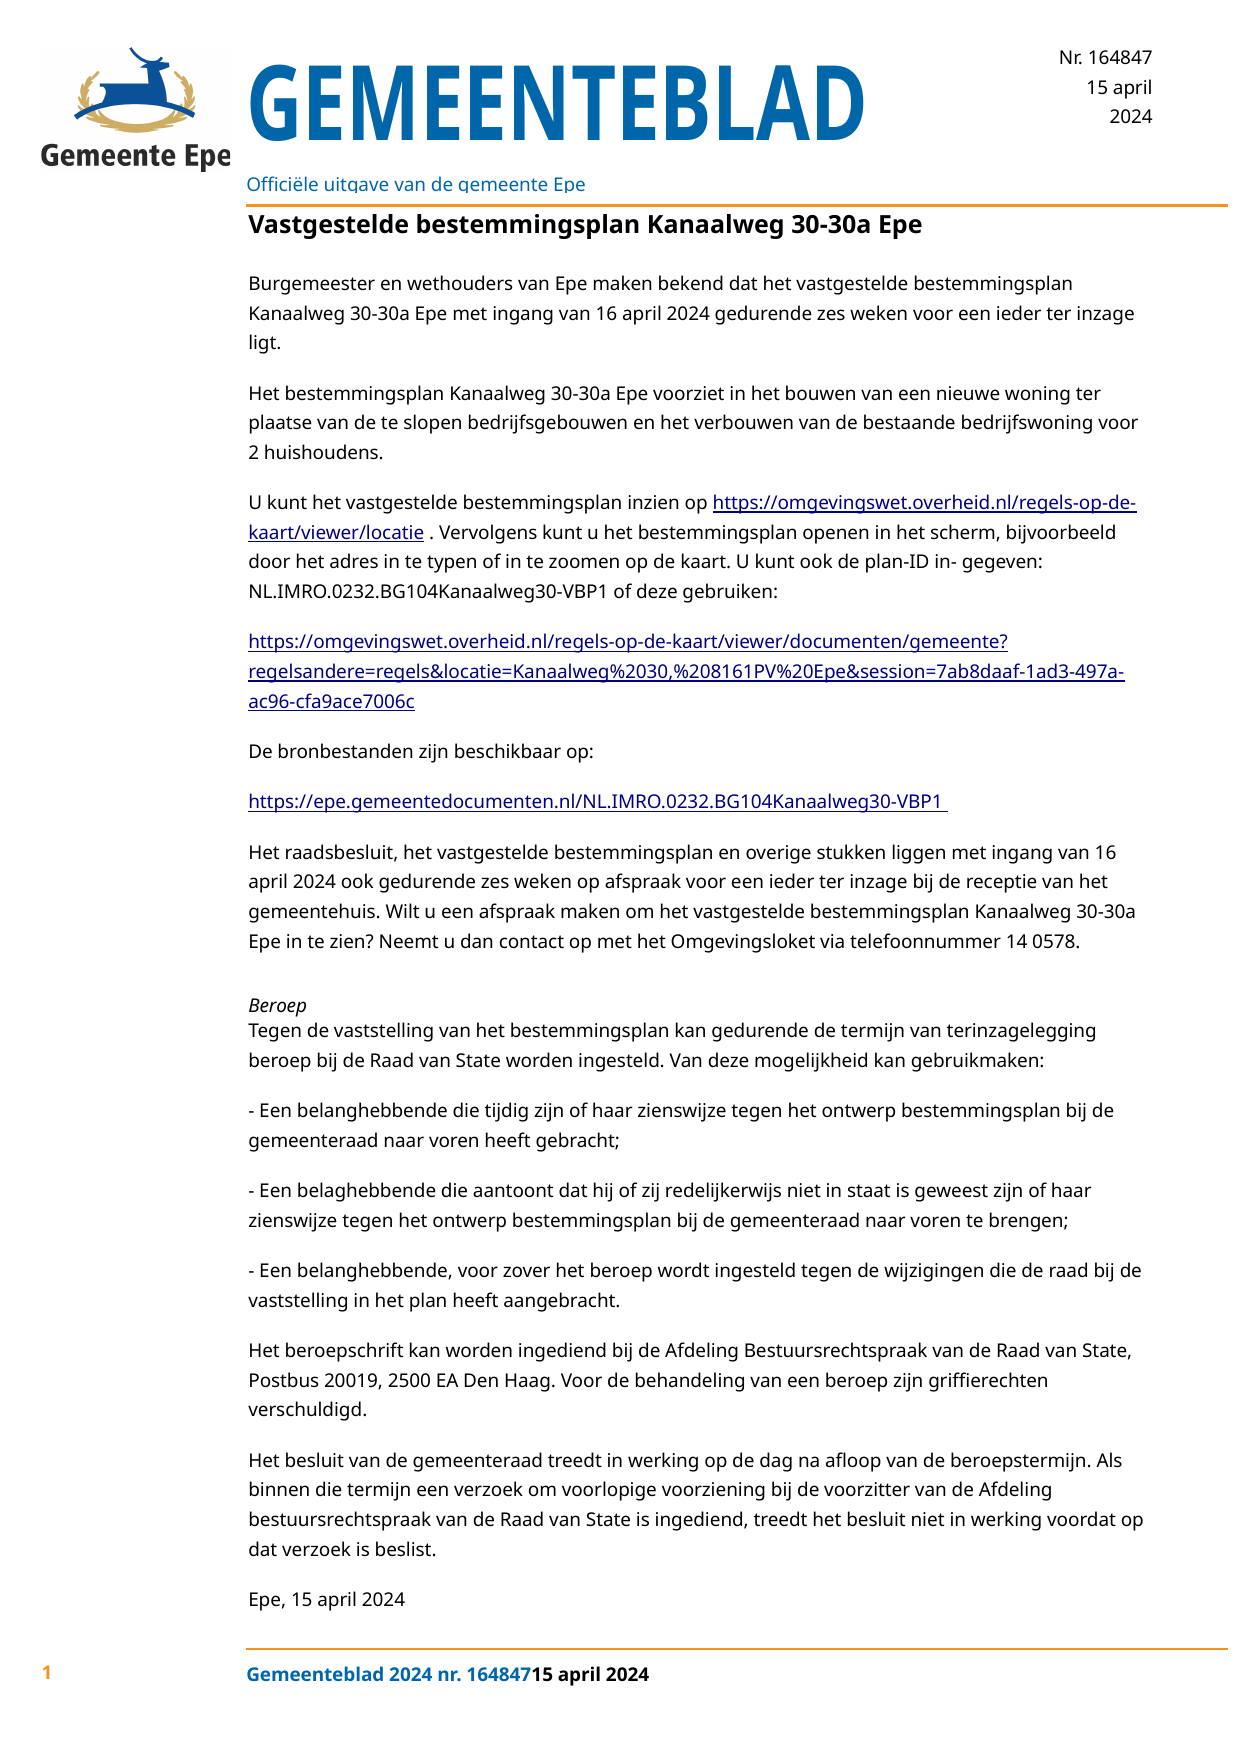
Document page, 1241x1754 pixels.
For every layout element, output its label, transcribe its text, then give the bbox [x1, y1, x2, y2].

text - Een belanghebbende, voor zover het beroep wordt ingesteld tegen de wijzigingen die de raad bij de vaststelling in het plan heeft aangebracht. [248, 1257, 1152, 1313]
text Epe, 15 april 2024 [248, 1586, 1152, 1612]
text Het raadsbesluit, het vastgestelde bestemmingsplan en overige stukken liggen met ingang van 16 april 2024 ook gedurende zes weken op afspraak voor een ieder ter inzage bij de receptie van het gemeentehuis. Wilt u een afspraak maken om het vastgestelde bestemmingsplan Kanaalweg 30-30a Epe in te zien? Neemt u dan contact op met het Omgevingsloket via telefoonnummer 14 0578. [248, 839, 1152, 953]
text Vastgestelde bestemmingsplan Kanaalweg 30-30a Epe [248, 207, 1152, 241]
text Tegen de vaststelling van het bestemmingsplan kan gedurende de termijn van terinzagelegging beroep bij de Raad van State worden ingesteld. Van deze mogelijkheid kan gebruikmaken: [248, 1017, 1152, 1073]
text U kunt het vastgestelde bestemmingsplan inzien op https://omgevingswet.overheid.nl/regels-op-de-kaart/viewer/locatie . Vervolgens kunt u het bestemmingsplan openen in het scherm, bijvoorbeeld door het adres in te typen of in te zoomen op de kaart. U kunt ook de plan-ID in- gegeven: NL.IMRO.0232.BG104Kanaalweg30-VBP1 of deze gebruiken: [248, 489, 1152, 604]
picture [41, 47, 231, 172]
text https://omgevingswet.overheid.nl/regels-op-de-kaart/viewer/documenten/gemeente?regelsandere=regels&locatie=Kanaalweg%2030,%208161PV%20Epe&session=7ab8daaf-1ad3-497a-ac96-cfa9ace7006c [248, 629, 1152, 713]
text Beroep [248, 992, 1152, 1017]
text Burgemeester en wethouders van Epe maken bekend dat het vastgestelde bestemmingsplan Kanaalweg 30-30a Epe met ingang van 16 april 2024 gedurende zes weken voor een ieder ter inzage ligt. [248, 270, 1152, 355]
text - Een belaghebbende die aantoont dat hij of zij redelijkerwijs niet in staat is geweest zijn of haar zienswijze tegen het ontwerp bestemmingsplan bij de gemeenteraad naar voren te brengen; [248, 1177, 1152, 1233]
text Het besluit van de gemeenteraad treedt in werking op de dag na afloop van de beroepstermijn. Als binnen die termijn een verzoek om voorlopige voorziening bij de voorzitter van de Afdeling bestuursrechtspraak van de Raad van State is ingediend, treedt het besluit niet in werking voordat op dat verzoek is beslist. [248, 1447, 1152, 1562]
text - Een belanghebbende die tijdig zijn of haar zienswijze tegen het ontwerp bestemmingsplan bij de gemeenteraad naar voren heeft gebracht; [248, 1097, 1152, 1153]
text https://epe.gemeentedocumenten.nl/NL.IMRO.0232.BG104Kanaalweg30-VBP1 [248, 789, 1152, 814]
text Het beroepschrift kan worden ingediend bij de Afdeling Bestuursrechtspraak van de Raad van State, Postbus 20019, 2500 EA Den Haag. Voor de behandeling van een beroep zijn griffierechten verschuldigd. [248, 1337, 1152, 1422]
text Het bestemmingsplan Kanaalweg 30-30a Epe voorziet in het bouwen van een nieuwe woning ter plaatse van de te slopen bedrijfsgebouwen en het verbouwen van de bestaande bedrijfswoning voor 2 huishoudens. [248, 380, 1152, 465]
text De bronbestanden zijn beschikbaar op: [248, 738, 1152, 764]
